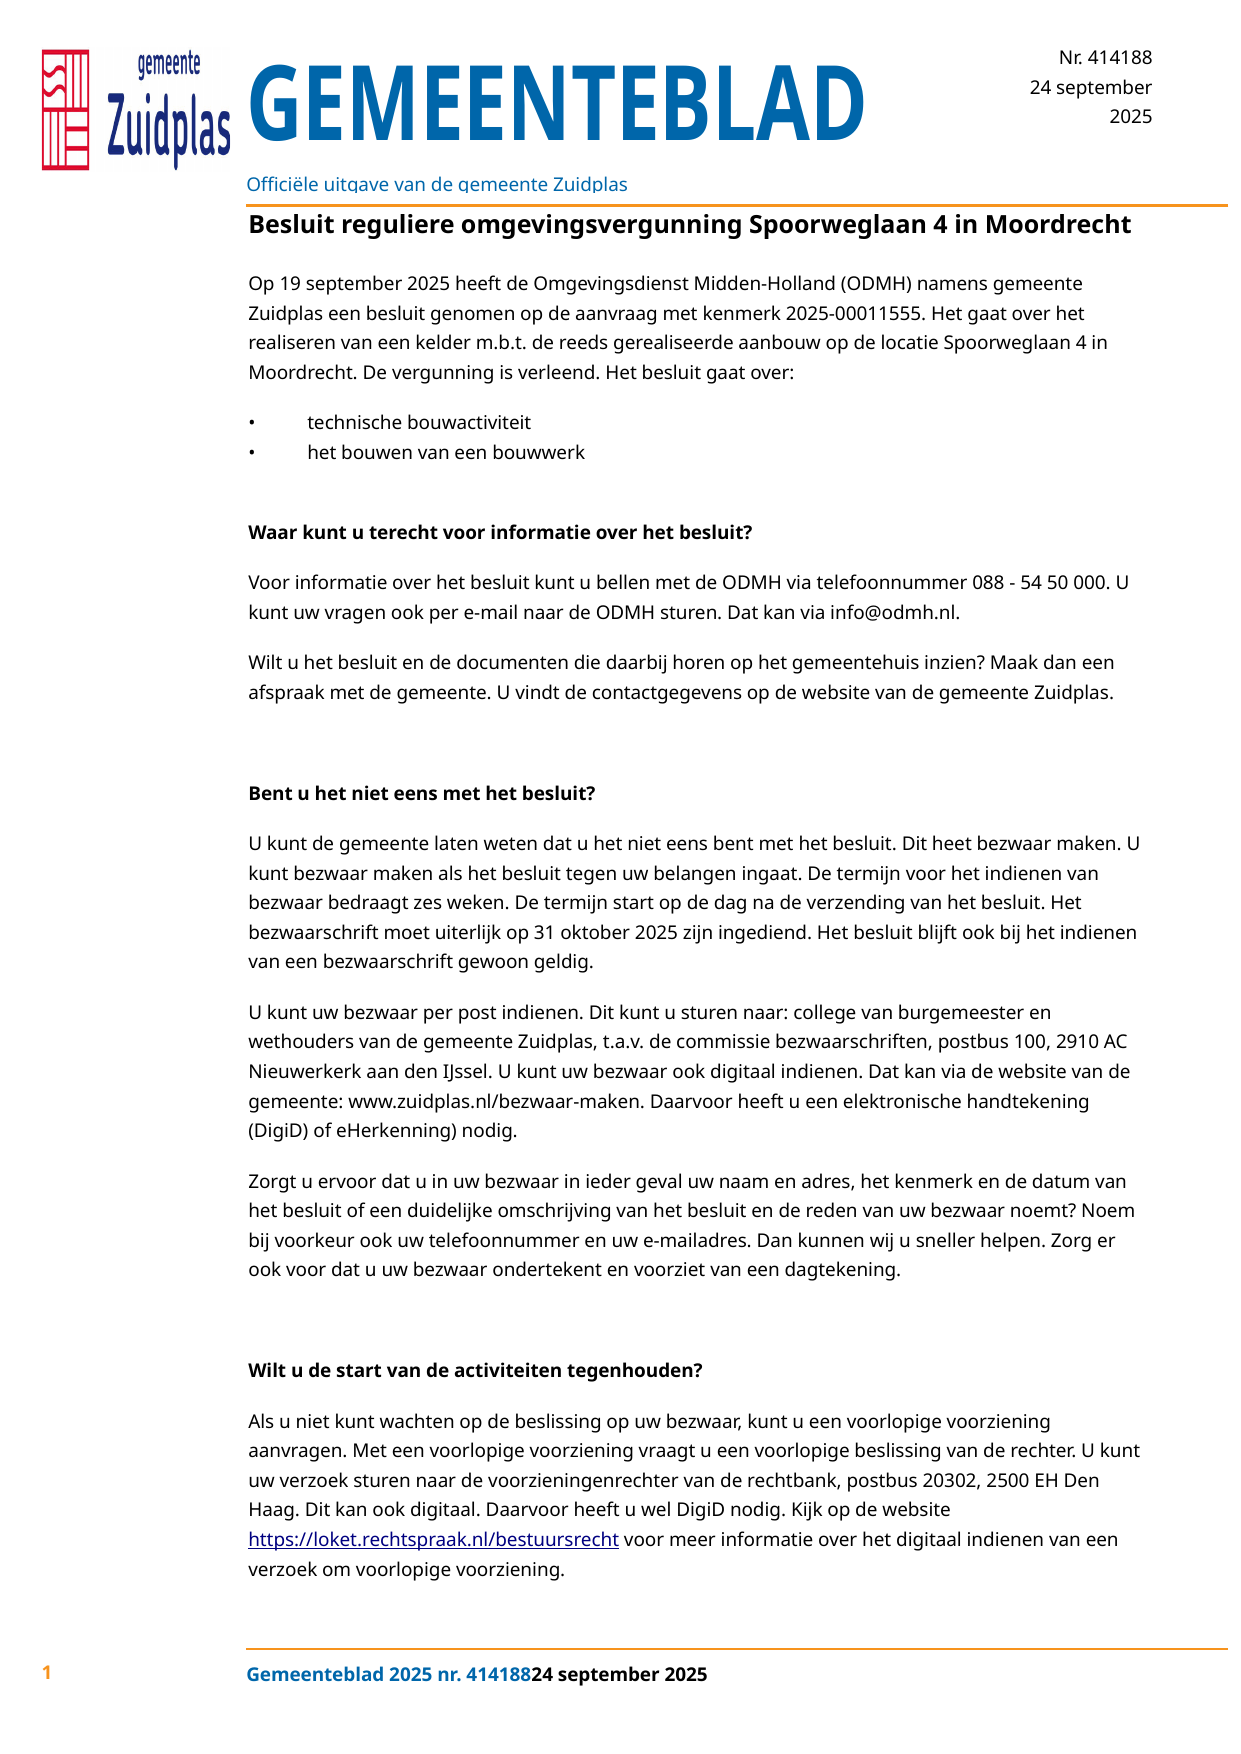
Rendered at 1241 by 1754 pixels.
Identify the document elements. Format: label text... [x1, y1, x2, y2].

text Wilt u de start van de activiteiten tegenhouden? [248, 1357, 1152, 1383]
text Zorgt u ervoor dat u in uw bezwaar in ieder geval uw naam en adres, het kenmerk en de datum van het besluit of een duidelijke omschrijving van het besluit en de reden van uw bezwaar noemt? Noem bij voorkeur ook uw telefoonnummer en uw e-mailadres. Dan kunnen wij u sneller helpen. Zorg er ook voor dat u uw bezwaar ondertekent en voorziet van een dagtekening. [248, 1168, 1152, 1282]
text Op 19 september 2025 heeft de Omgevingsdienst Midden-Holland (ODMH) namens gemeente Zuidplas een besluit genomen op de aanvraag met kenmerk 2025-00011555. Het gaat over het realiseren van een kelder m.b.t. de reeds gerealiseerde aanbouw op de locatie Spoorweglaan 4 in Moordrecht. De vergunning is verleend. Het besluit gaat over: [248, 270, 1152, 385]
text Voor informatie over het besluit kunt u bellen met de ODMH via telefoonnummer 088 - 54 50 000. U kunt uw vragen ook per e-mail naar de ODMH sturen. Dat kan via info@odmh.nl. [248, 569, 1152, 625]
list het bouwen van een bouwwerk [248, 439, 1152, 465]
picture [41, 47, 231, 172]
text Besluit reguliere omgevingsvergunning Spoorweglaan 4 in Moordrecht [248, 207, 1152, 241]
text Wilt u het besluit en de documenten die daarbij horen op het gemeentehuis inzien? Maak dan een afspraak met de gemeente. U vindt de contactgegevens op de website van de gemeente Zuidplas. [248, 649, 1152, 705]
text Als u niet kunt wachten op de beslissing op uw bezwaar, kunt u een voorlopige voorziening aanvragen. Met een voorlopige voorziening vraagt u een voorlopige beslissing van de rechter. U kunt uw verzoek sturen naar de voorzieningenrechter van de rechtbank, postbus 20302, 2500 EH Den Haag. Dit kan ook digitaal. Daarvoor heeft u wel DigiD nodig. Kijk op de website https://loket.rechtspraak.nl/bestuursrecht voor meer informatie over het digitaal indienen van een verzoek om voorlopige voorziening. [248, 1408, 1152, 1581]
text Waar kunt u terecht voor informatie over het besluit? [248, 519, 1152, 545]
list technische bouwactiviteit [248, 409, 1152, 435]
text Bent u het niet eens met het besluit? [248, 780, 1152, 806]
text U kunt uw bezwaar per post indienen. Dit kunt u sturen naar: college van burgemeester en wethouders van de gemeente Zuidplas, t.a.v. de commissie bezwaarschriften, postbus 100, 2910 AC Nieuwerkerk aan den IJssel. U kunt uw bezwaar ook digitaal indienen. Dat kan via de website van de gemeente: www.zuidplas.nl/bezwaar-maken. Daarvoor heeft u een elektronische handtekening (DigiD) of eHerkenning) nodig. [248, 999, 1152, 1143]
text U kunt de gemeente laten weten dat u het niet eens bent met het besluit. Dit heet bezwaar maken. U kunt bezwaar maken als het besluit tegen uw belangen ingaat. De termijn voor het indienen van bezwaar bedraagt zes weken. De termijn start op de dag na de verzending van het besluit. Het bezwaarschrift moet uiterlijk op 31 oktober 2025 zijn ingediend. Het besluit blijft ook bij het indienen van een bezwaarschrift gewoon geldig. [248, 830, 1152, 974]
